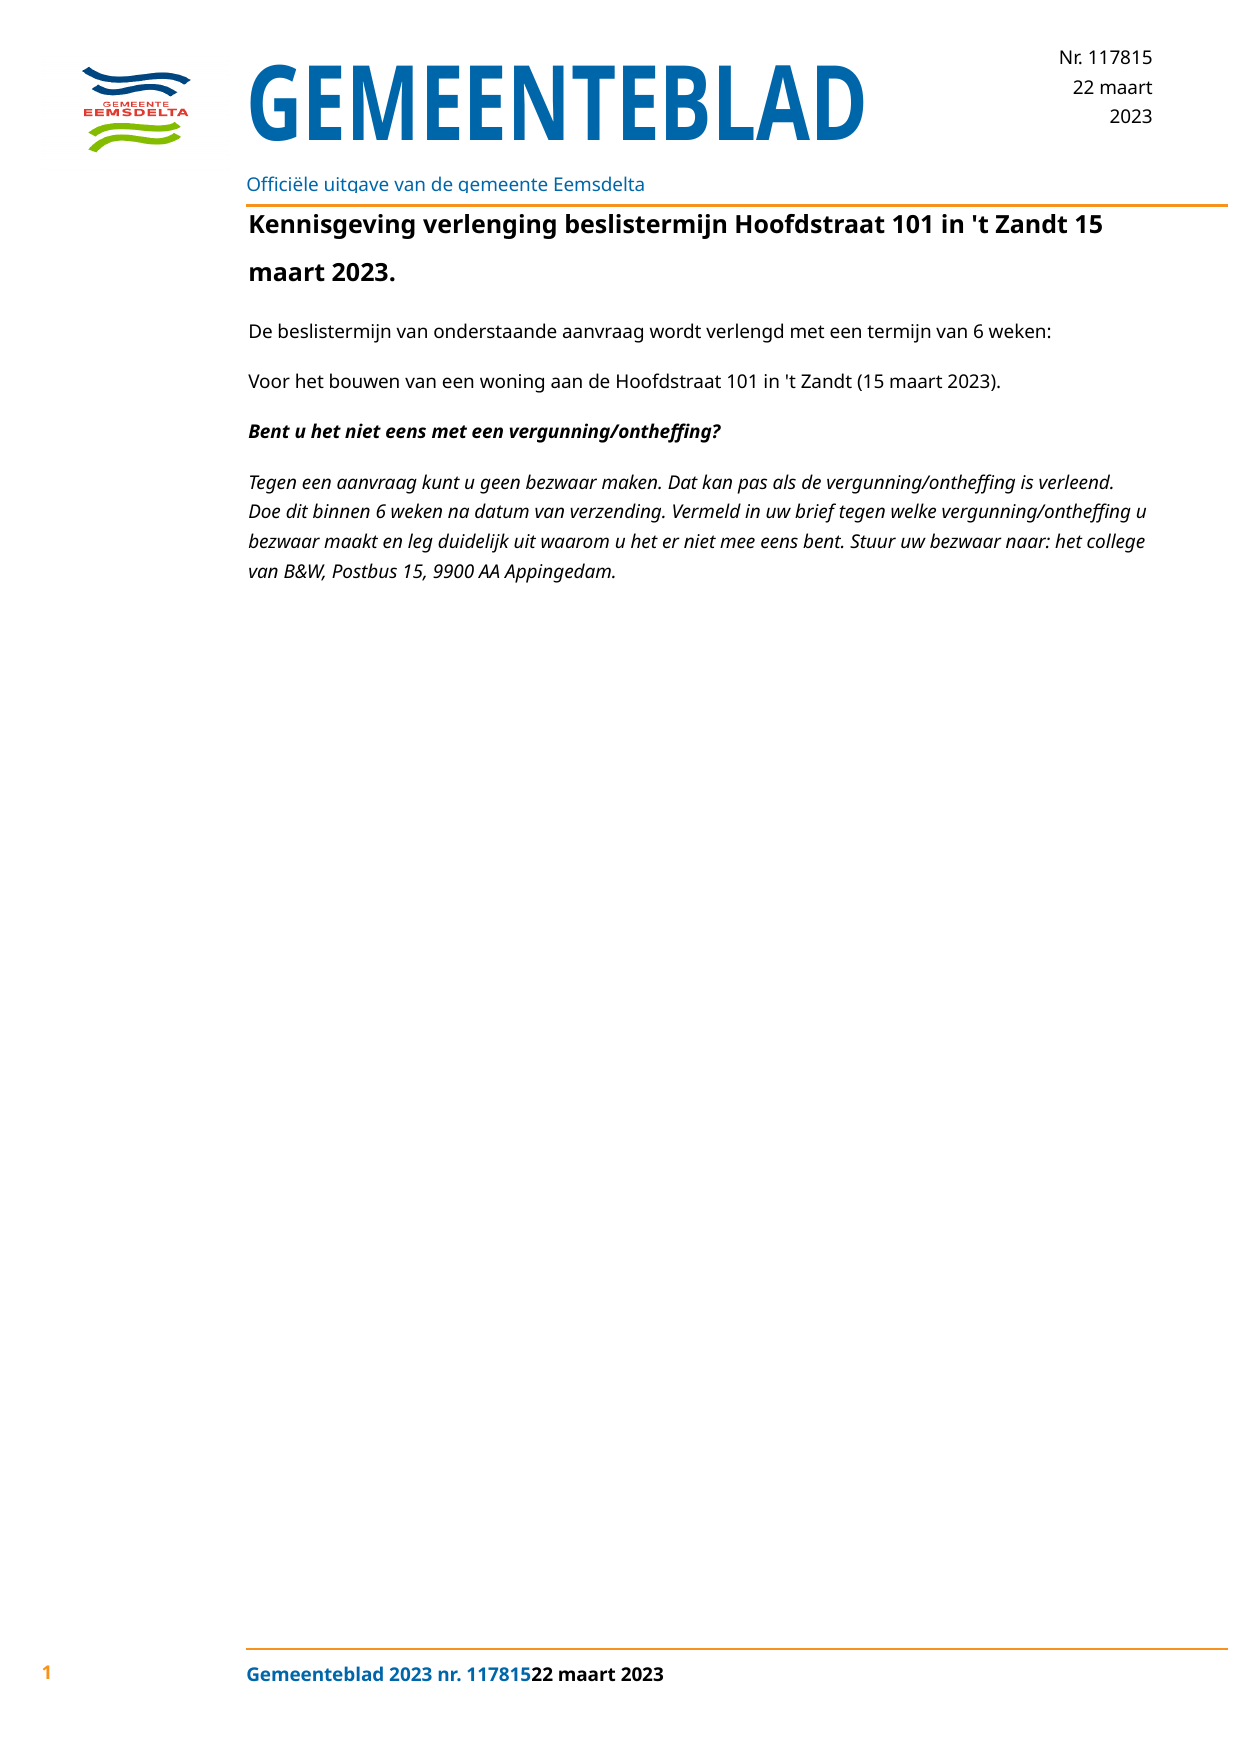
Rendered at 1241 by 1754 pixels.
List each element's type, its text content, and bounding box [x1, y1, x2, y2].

text Tegen een aanvraag kunt u geen bezwaar maken. Dat kan pas als de vergunning/ontheffing is verleend. Doe dit binnen 6 weken na datum van verzending. Vermeld in uw brief tegen welke vergunning/ontheffing u bezwaar maakt en leg duidelijk uit waarom u het er niet mee eens bent. Stuur uw bezwaar naar: het college van B&W, Postbus 15, 9900 AA Appingedam. [248, 469, 1152, 584]
text Kennisgeving verlenging beslistermijn Hoofdstraat 101 in 't Zandt 15 maart 2023. [248, 207, 1152, 288]
text Bent u het niet eens met een vergunning/ontheffing? [248, 419, 1152, 444]
text De beslistermijn van onderstaande aanvraag wordt verlengd met een termijn van 6 weken: [248, 318, 1152, 344]
text Voor het bouwen van een woning aan de Hoofdstraat 101 in 't Zandt (15 maart 2023). [248, 368, 1152, 394]
picture [41, 47, 231, 172]
